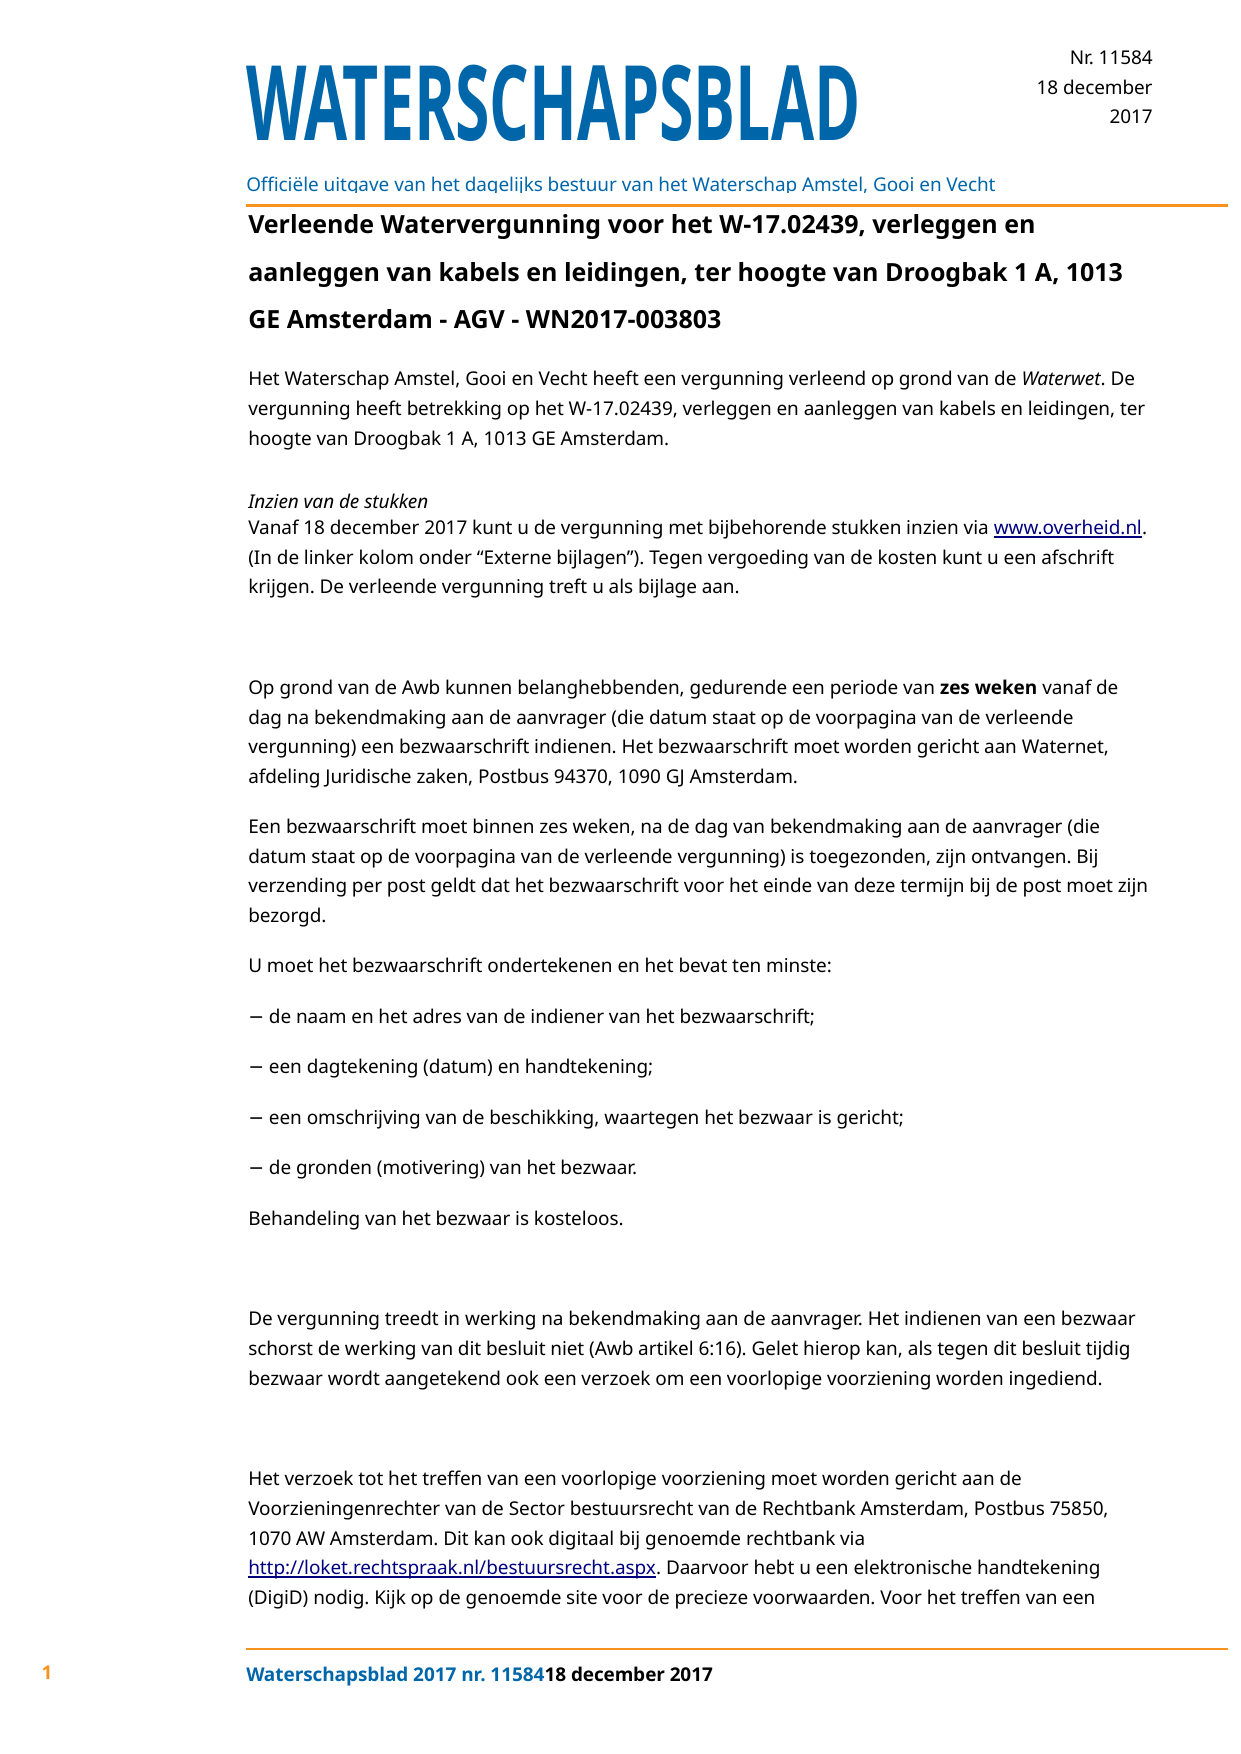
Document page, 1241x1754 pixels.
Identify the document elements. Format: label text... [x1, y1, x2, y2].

text Een bezwaarschrift moet binnen zes weken, na de dag van bekendmaking aan de aanvrager (die datum staat op de voorpagina van de verleende vergunning) is toegezonden, zijn ontvangen. Bij verzending per post geldt dat het bezwaarschrift voor het einde van deze termijn bij de post moet zijn bezorgd. [248, 813, 1152, 928]
text Vanaf 18 december 2017 kunt u de vergunning met bijbehorende stukken inzien via www.overheid.nl. (In de linker kolom onder “Externe bijlagen”). Tegen vergoeding van de kosten kunt u een afschrift krijgen. De verleende vergunning treft u als bijlage aan. [248, 514, 1152, 599]
text − een dagtekening (datum) en handtekening; [248, 1053, 1152, 1079]
text − een omschrijving van de beschikking, waartegen het bezwaar is gericht; [248, 1104, 1152, 1130]
picture [41, 47, 231, 172]
text Op grond van de Awb kunnen belanghebbenden, gedurende een periode van zes weken vanaf de dag na bekendmaking aan de aanvrager (die datum staat op de voorpagina van de verleende vergunning) een bezwaarschrift indienen. Het bezwaarschrift moet worden gericht aan Waternet, afdeling Juridische zaken, Postbus 94370, 1090 GJ Amsterdam. [248, 674, 1152, 789]
text U moet het bezwaarschrift ondertekenen en het bevat ten minste: [248, 953, 1152, 978]
text Het Waterschap Amstel, Gooi en Vecht heeft een vergunning verleend op grond van de Waterwet. De vergunning heeft betrekking op het W-17.02439, verleggen en aanleggen van kabels en leidingen, ter hoogte van Droogbak 1 A, 1013 GE Amsterdam. [248, 366, 1152, 450]
text − de naam en het adres van de indiener van het bezwaarschrift; [248, 1003, 1152, 1029]
text Inzien van de stukken [248, 489, 1152, 514]
text − de gronden (motivering) van het bezwaar. [248, 1154, 1152, 1180]
text De vergunning treedt in werking na bekendmaking aan de aanvrager. Het indienen van een bezwaar schorst de werking van dit besluit niet (Awb artikel 6:16). Gelet hierop kan, als tegen dit besluit tijdig bezwaar wordt aangetekend ook een verzoek om een voorlopige voorziening worden ingediend. [248, 1306, 1152, 1391]
text Behandeling van het bezwaar is kosteloos. [248, 1205, 1152, 1231]
text Het verzoek tot het treffen van een voorlopige voorziening moet worden gericht aan de Voorzieningenrechter van de Sector bestuursrecht van de Rechtbank Amsterdam, Postbus 75850, 1070 AW Amsterdam. Dit kan ook digitaal bij genoemde rechtbank via http://loket.rechtspraak.nl/bestuursrecht.aspx. Daarvoor hebt u een elektronische handtekening (DigiD) nodig. Kijk op de genoemde site voor de precieze voorwaarden. Voor het treffen van een [248, 1466, 1152, 1610]
text Verleende Watervergunning voor het W-17.02439, verleggen en aanleggen van kabels en leidingen, ter hoogte van Droogbak 1 A, 1013 GE Amsterdam - AGV - WN2017-003803 [248, 207, 1152, 336]
